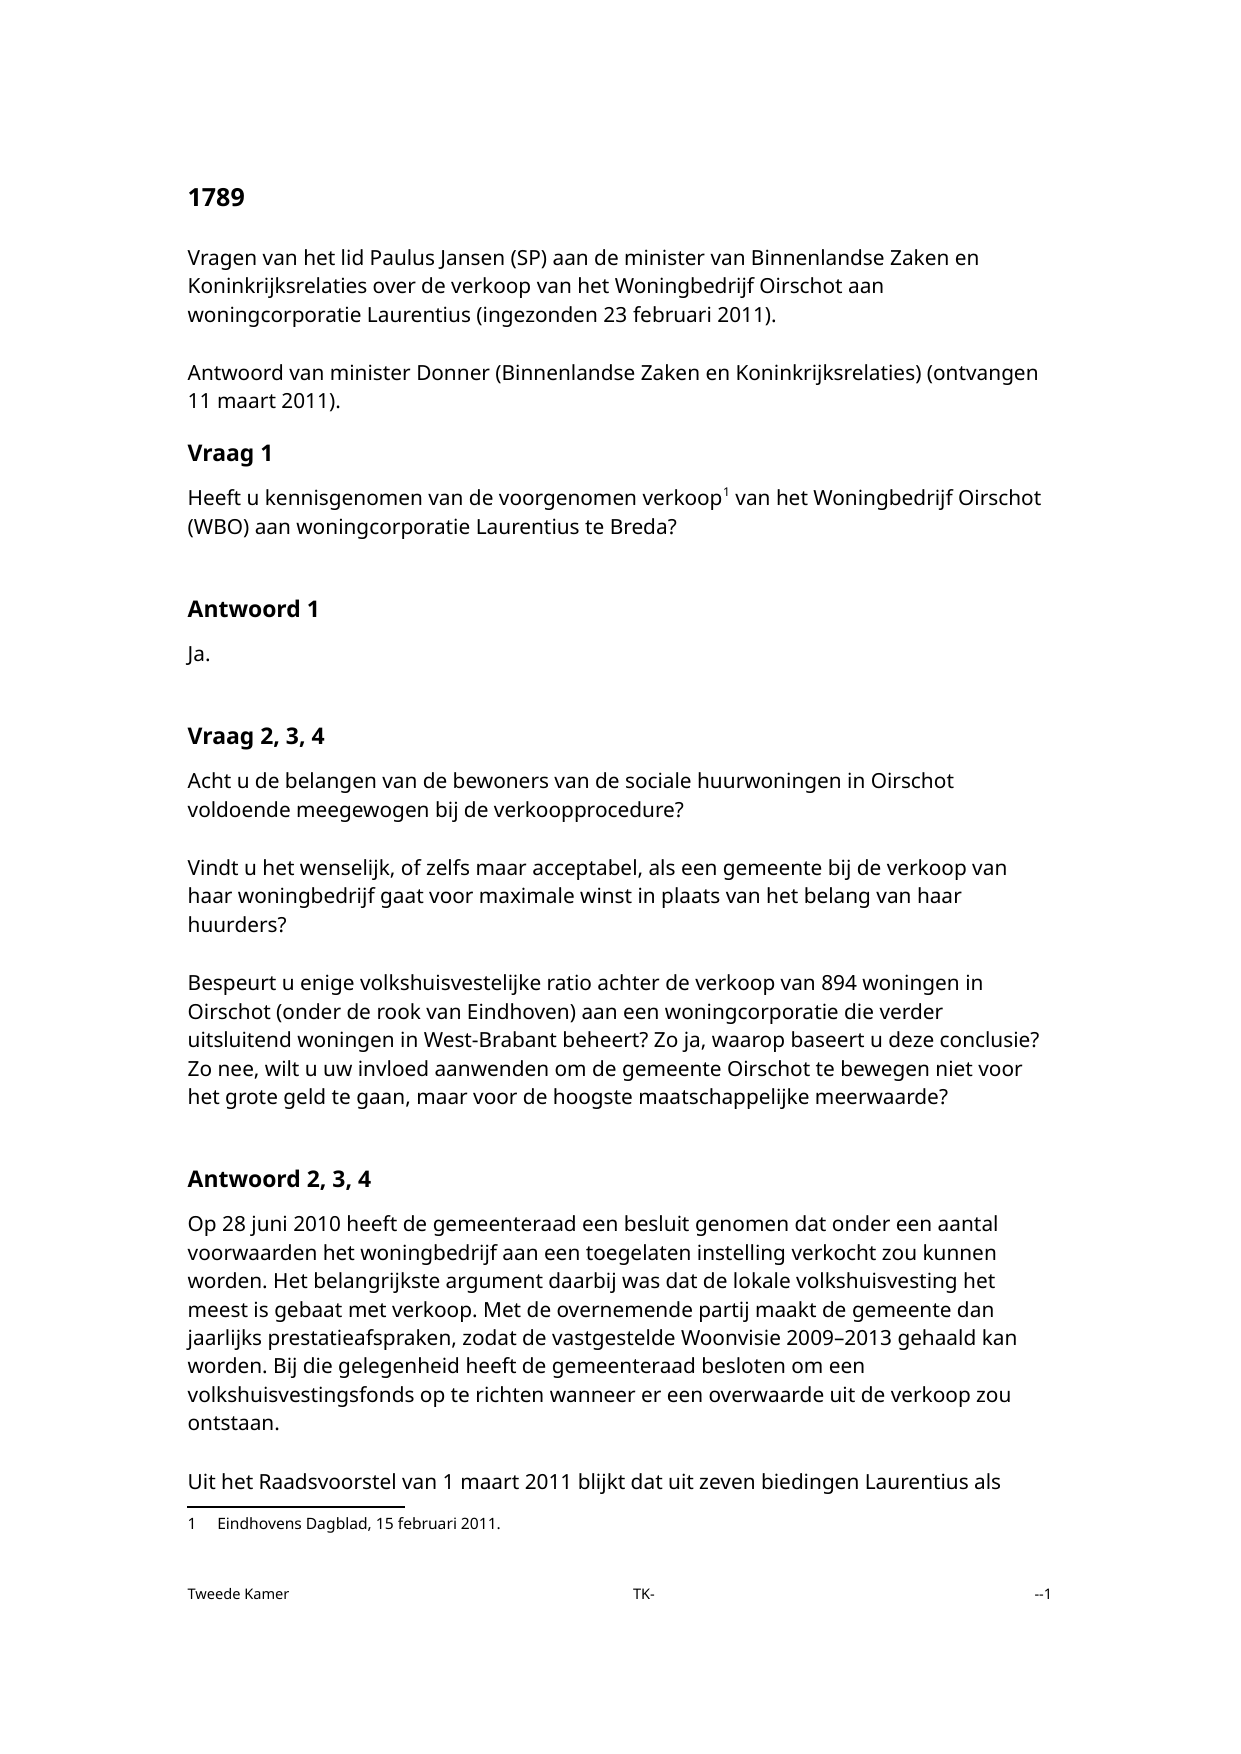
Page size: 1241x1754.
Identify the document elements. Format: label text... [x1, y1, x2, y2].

subtitle Vraag 1 [187, 437, 1053, 468]
text Vindt u het wenselijk, of zelfs maar acceptabel, als een gemeente bij de verkoop van haar woningbedrijf gaat voor maximale winst in plaats van het belang van haar huurders? [187, 853, 1053, 938]
subtitle Vraag 2, 3, 4 [187, 720, 1053, 751]
text Antwoord van minister Donner (Binnenlandse Zaken en Koninkrijksrelaties) (ontvangen 11 maart 2011). [187, 358, 1053, 415]
text Eindhovens Dagblad, 15 februari 2011. [187, 1506, 1053, 1534]
text 1789 [187, 179, 1053, 213]
subtitle Antwoord 2, 3, 4 [187, 1163, 1053, 1194]
text Acht u de belangen van de bewoners van de sociale huurwoningen in Oirschot voldoende meegewogen bij de verkoopprocedure? [187, 766, 1053, 823]
text Bespeurt u enige volkshuisvestelijke ratio achter de verkoop van 894 woningen in Oirschot (onder de rook van Eindhoven) aan een woningcorporatie die verder uitsluitend woningen in West-Brabant beheert? Zo ja, waarop baseert u deze conclusie? Zo nee, wilt u uw invloed aanwenden om de gemeente Oirschot te bewegen niet voor het grote geld te gaan, maar voor de hoogste maatschappelijke meerwaarde? [187, 968, 1053, 1111]
text Vragen van het lid Paulus Jansen (SP) aan de minister van Binnenlandse Zaken en Koninkrijksrelaties over de verkoop van het Woningbedrijf Oirschot aan woningcorporatie Laurentius (ingezonden 23 februari 2011). [187, 243, 1053, 328]
text Op 28 juni 2010 heeft de gemeenteraad een besluit genomen dat onder een aantal voorwaarden het woningbedrijf aan een toegelaten instelling verkocht zou kunnen worden. Het belangrijkste argument daarbij was dat de lokale volkshuisvesting het meest is gebaat met verkoop. Met de overnemende partij maakt de gemeente dan jaarlijks prestatieafspraken, zodat de vastgestelde Woonvisie 2009–2013 gehaald kan worden. Bij die gelegenheid heeft de gemeenteraad besloten om een volkshuisvestingsfonds op te richten wanneer er een overwaarde uit de verkoop zou ontstaan. [187, 1209, 1053, 1437]
subtitle Antwoord 1 [187, 593, 1053, 624]
text Heeft u kennisgenomen van de voorgenomen verkoop van het Woningbedrijf Oirschot (WBO) aan woningcorporatie Laurentius te Breda? [187, 483, 1053, 540]
text Ja. [187, 639, 1053, 667]
text Uit het Raadsvoorstel van 1 maart 2011 blijkt dat uit zeven biedingen Laurentius als [187, 1467, 1053, 1495]
